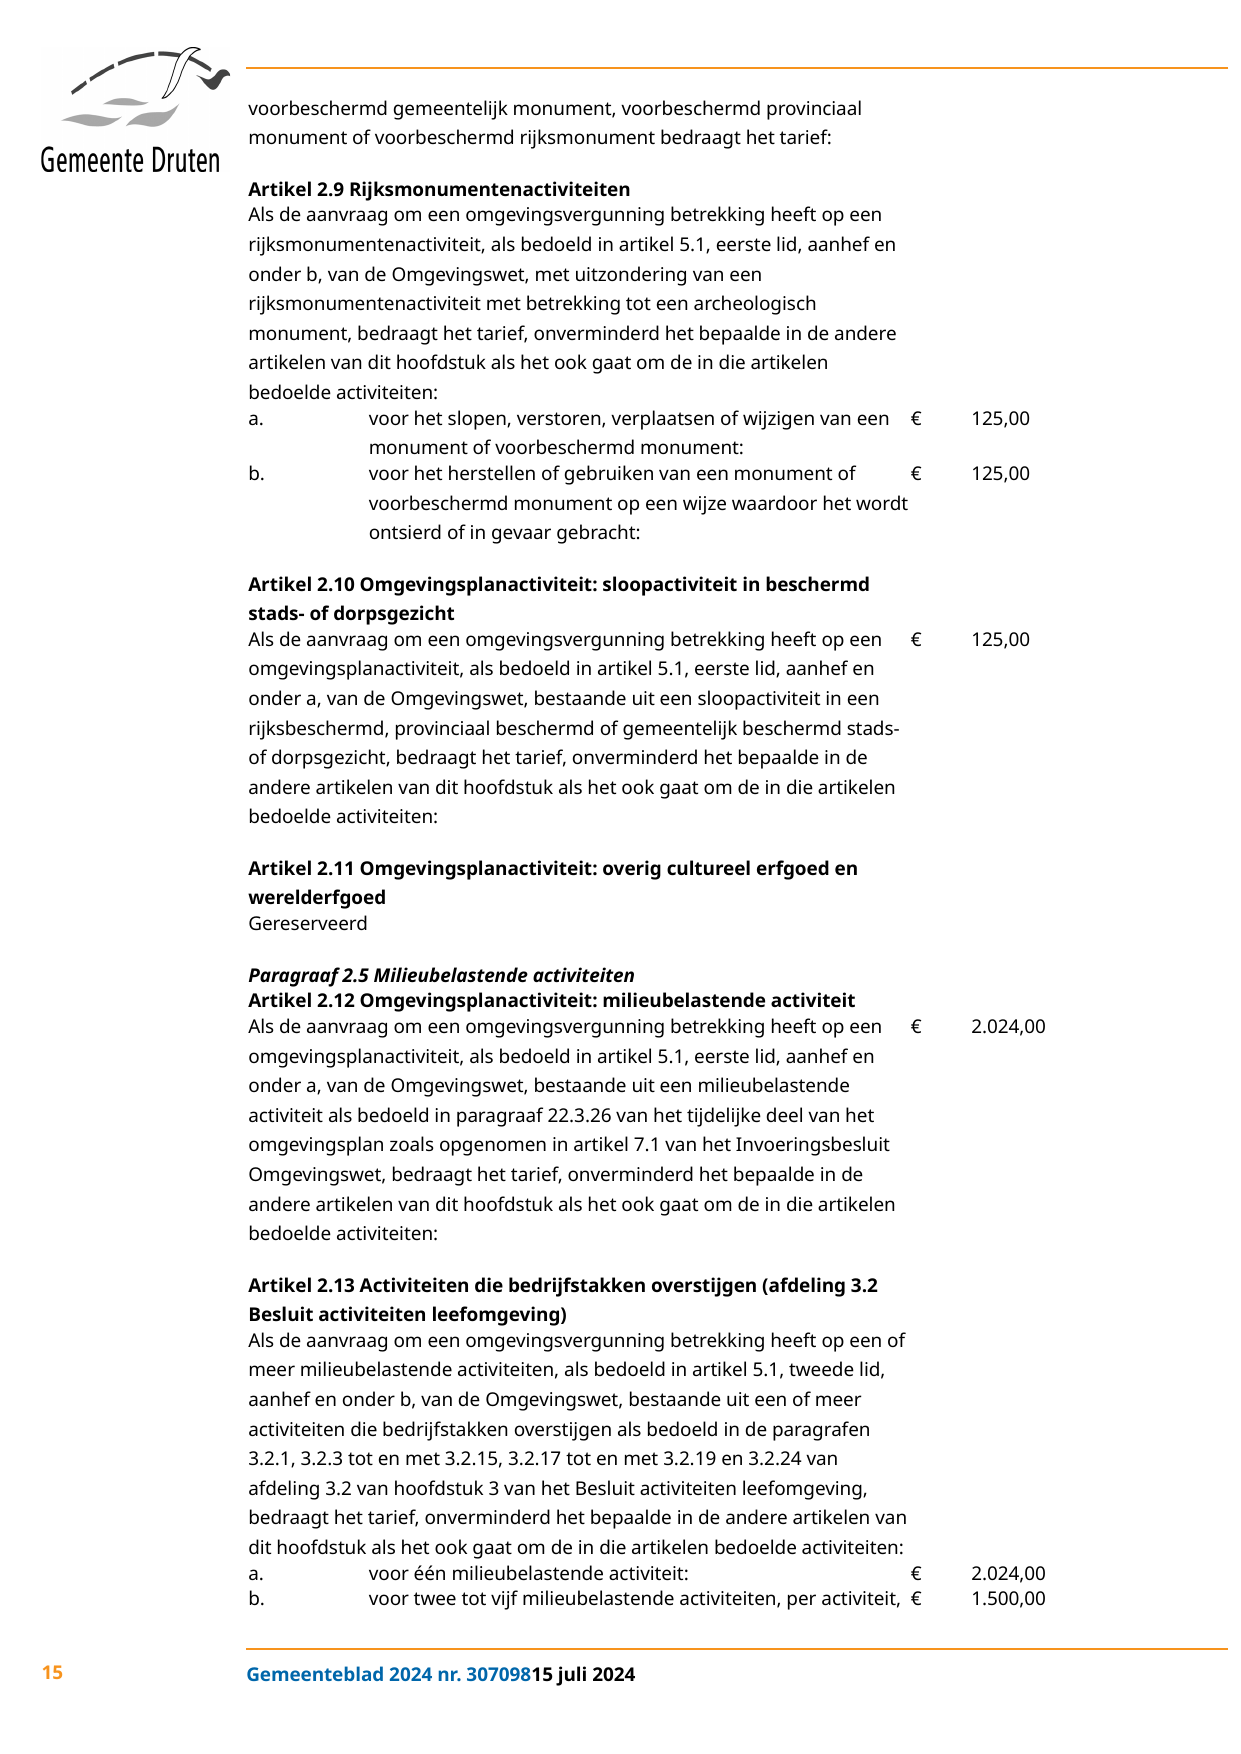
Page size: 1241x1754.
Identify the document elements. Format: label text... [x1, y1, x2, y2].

table_cell [1091, 962, 1152, 987]
table_cell [971, 176, 1091, 202]
table_cell [248, 545, 368, 571]
table_cell [971, 1246, 1091, 1272]
table_cell [911, 855, 971, 910]
table_cell € [911, 1586, 971, 1611]
table_cell [1091, 855, 1152, 910]
table_cell [1091, 95, 1152, 150]
table_cell [911, 1246, 971, 1272]
table_cell € [911, 460, 971, 545]
table_cell [971, 1327, 1091, 1560]
table_cell [911, 962, 971, 987]
table_cell voor het slopen, verstoren, verplaatsen of wijzigen van een monument of voorbeschermd monument: [369, 405, 911, 460]
table_cell [248, 829, 368, 855]
table_cell [971, 855, 1091, 910]
table_cell Artikel 2.10 Omgevingsplanactiviteit: sloopactiviteit in beschermd stads- of dorpsgezicht [248, 571, 911, 626]
table_cell Als de aanvraag om een omgevingsvergunning betrekking heeft op een of meer milieubelastende activiteiten, als bedoeld in artikel 5.1, tweede lid, aanhef en onder b, van de Omgevingswet, bestaande uit een of meer activiteiten die bedrijfstakken overstijgen als bedoeld in de paragrafen 3.2.1, 3.2.3 tot en met 3.2.15, 3.2.17 tot en met 3.2.19 en 3.2.24 van afdeling 3.2 van hoofdstuk 3 van het Besluit activiteiten leefomgeving, bedraagt het tarief, onverminderd het bepaalde in de andere artikelen van dit hoofdstuk als het ook gaat om de in die artikelen bedoelde activiteiten: [248, 1327, 911, 1560]
table_cell a. [248, 405, 368, 460]
table_cell [1091, 829, 1152, 855]
table_cell [1091, 988, 1152, 1013]
table_cell € [911, 1560, 971, 1586]
table_cell 125,00 [971, 626, 1091, 829]
table_cell voor één milieubelastende activiteit: [369, 1560, 911, 1586]
table_cell [429, 829, 911, 855]
table_cell [911, 1272, 971, 1327]
table_cell [971, 150, 1091, 176]
table_cell [971, 936, 1091, 962]
table_cell [1091, 150, 1152, 176]
table_cell Paragraaf 2.5 Milieubelastende activiteiten [248, 962, 911, 987]
table_cell [429, 545, 911, 571]
table_cell Als de aanvraag om een omgevingsvergunning betrekking heeft op een omgevingsplanactiviteit, als bedoeld in artikel 5.1, eerste lid, aanhef en onder a, van de Omgevingswet, bestaande uit een milieubelastende activiteit als bedoeld in paragraaf 22.3.26 van het tijdelijke deel van het omgevingsplan zoals opgenomen in artikel 7.1 van het Invoeringsbesluit Omgevingswet, bedraagt het tarief, onverminderd het bepaalde in de andere artikelen van dit hoofdstuk als het ook gaat om de in die artikelen bedoelde activiteiten: [248, 1013, 911, 1246]
table_cell € [911, 405, 971, 460]
table_cell [911, 936, 971, 962]
table_cell [1091, 571, 1152, 626]
table_cell [971, 1272, 1091, 1327]
table_cell 125,00 [971, 405, 1091, 460]
table_cell [1091, 936, 1152, 962]
table_cell 125,00 [971, 460, 1091, 545]
table_cell [1091, 202, 1152, 405]
table_cell Artikel 2.12 Omgevingsplanactiviteit: milieubelastende activiteit [248, 988, 911, 1013]
table_cell [911, 545, 971, 571]
table_cell [911, 829, 971, 855]
table_cell [911, 988, 971, 1013]
table_cell [1091, 626, 1152, 829]
table_cell [1091, 1013, 1152, 1246]
table_cell Artikel 2.9 Rijksmonumentenactiviteiten [248, 176, 911, 202]
table_cell [911, 1327, 971, 1560]
table_cell Gereserveerd [248, 910, 911, 936]
table_cell [971, 988, 1091, 1013]
table_cell [369, 545, 429, 571]
table_cell [911, 571, 971, 626]
table_cell [911, 910, 971, 936]
table_cell [1091, 405, 1152, 460]
table_cell [369, 936, 429, 962]
table_cell [971, 95, 1091, 150]
table_cell [971, 829, 1091, 855]
table_cell [1091, 545, 1152, 571]
table_cell [429, 1246, 911, 1272]
table_cell € [911, 1013, 971, 1246]
table_cell [248, 936, 368, 962]
table_cell [369, 150, 429, 176]
table_cell [1091, 1586, 1152, 1611]
table_cell [911, 150, 971, 176]
table_cell voor het herstellen of gebruiken van een monument of voorbeschermd monument op een wijze waardoor het wordt ontsierd of in gevaar gebracht: [369, 460, 911, 545]
table_cell [911, 176, 971, 202]
table_cell [971, 545, 1091, 571]
table_cell voorbeschermd gemeentelijk monument, voorbeschermd provinciaal monument of voorbeschermd rijksmonument bedraagt het tarief: [248, 95, 911, 150]
table_cell b. [248, 1586, 368, 1611]
table_cell [971, 202, 1091, 405]
table_cell Artikel 2.13 Activiteiten die bedrijfstakken overstijgen (afdeling 3.2 Besluit activiteiten leefomgeving) [248, 1272, 911, 1327]
table_cell Als de aanvraag om een omgevingsvergunning betrekking heeft op een rijksmonumentenactiviteit, als bedoeld in artikel 5.1, eerste lid, aanhef en onder b, van de Omgevingswet, met uitzondering van een rijksmonumentenactiviteit met betrekking tot een archeologisch monument, bedraagt het tarief, onverminderd het bepaalde in de andere artikelen van dit hoofdstuk als het ook gaat om de in die artikelen bedoelde activiteiten: [248, 202, 911, 405]
table_cell [971, 962, 1091, 987]
table_cell [429, 936, 911, 962]
table_cell € [911, 626, 971, 829]
table_cell [1091, 176, 1152, 202]
table_cell [911, 202, 971, 405]
table_cell a. [248, 1560, 368, 1586]
table_cell [1091, 460, 1152, 545]
table_cell [1091, 1560, 1152, 1586]
picture [41, 47, 231, 172]
table_cell 2.024,00 [971, 1013, 1091, 1246]
table_cell b. [248, 460, 368, 545]
table_cell [971, 571, 1091, 626]
table_cell Artikel 2.11 Omgevingsplanactiviteit: overig cultureel erfgoed en werelderfgoed [248, 855, 911, 910]
table_cell [369, 1246, 429, 1272]
table_cell [429, 150, 911, 176]
table_cell 1.500,00 [971, 1586, 1091, 1611]
table_cell [971, 910, 1091, 936]
table_cell [248, 1246, 368, 1272]
table_cell 2.024,00 [971, 1560, 1091, 1586]
table_cell [1091, 1327, 1152, 1560]
table_cell [248, 150, 368, 176]
table_cell [911, 95, 971, 150]
table_cell [1091, 1246, 1152, 1272]
table_cell Als de aanvraag om een omgevingsvergunning betrekking heeft op een omgevingsplanactiviteit, als bedoeld in artikel 5.1, eerste lid, aanhef en onder a, van de Omgevingswet, bestaande uit een sloopactiviteit in een rijksbeschermd, provinciaal beschermd of gemeentelijk beschermd stads- of dorpsgezicht, bedraagt het tarief, onverminderd het bepaalde in de andere artikelen van dit hoofdstuk als het ook gaat om de in die artikelen bedoelde activiteiten: [248, 626, 911, 829]
table_cell [1091, 1272, 1152, 1327]
table_cell [1091, 910, 1152, 936]
table_cell [369, 829, 429, 855]
table_cell voor twee tot vijf milieubelastende activiteiten, per activiteit, [369, 1586, 911, 1611]
